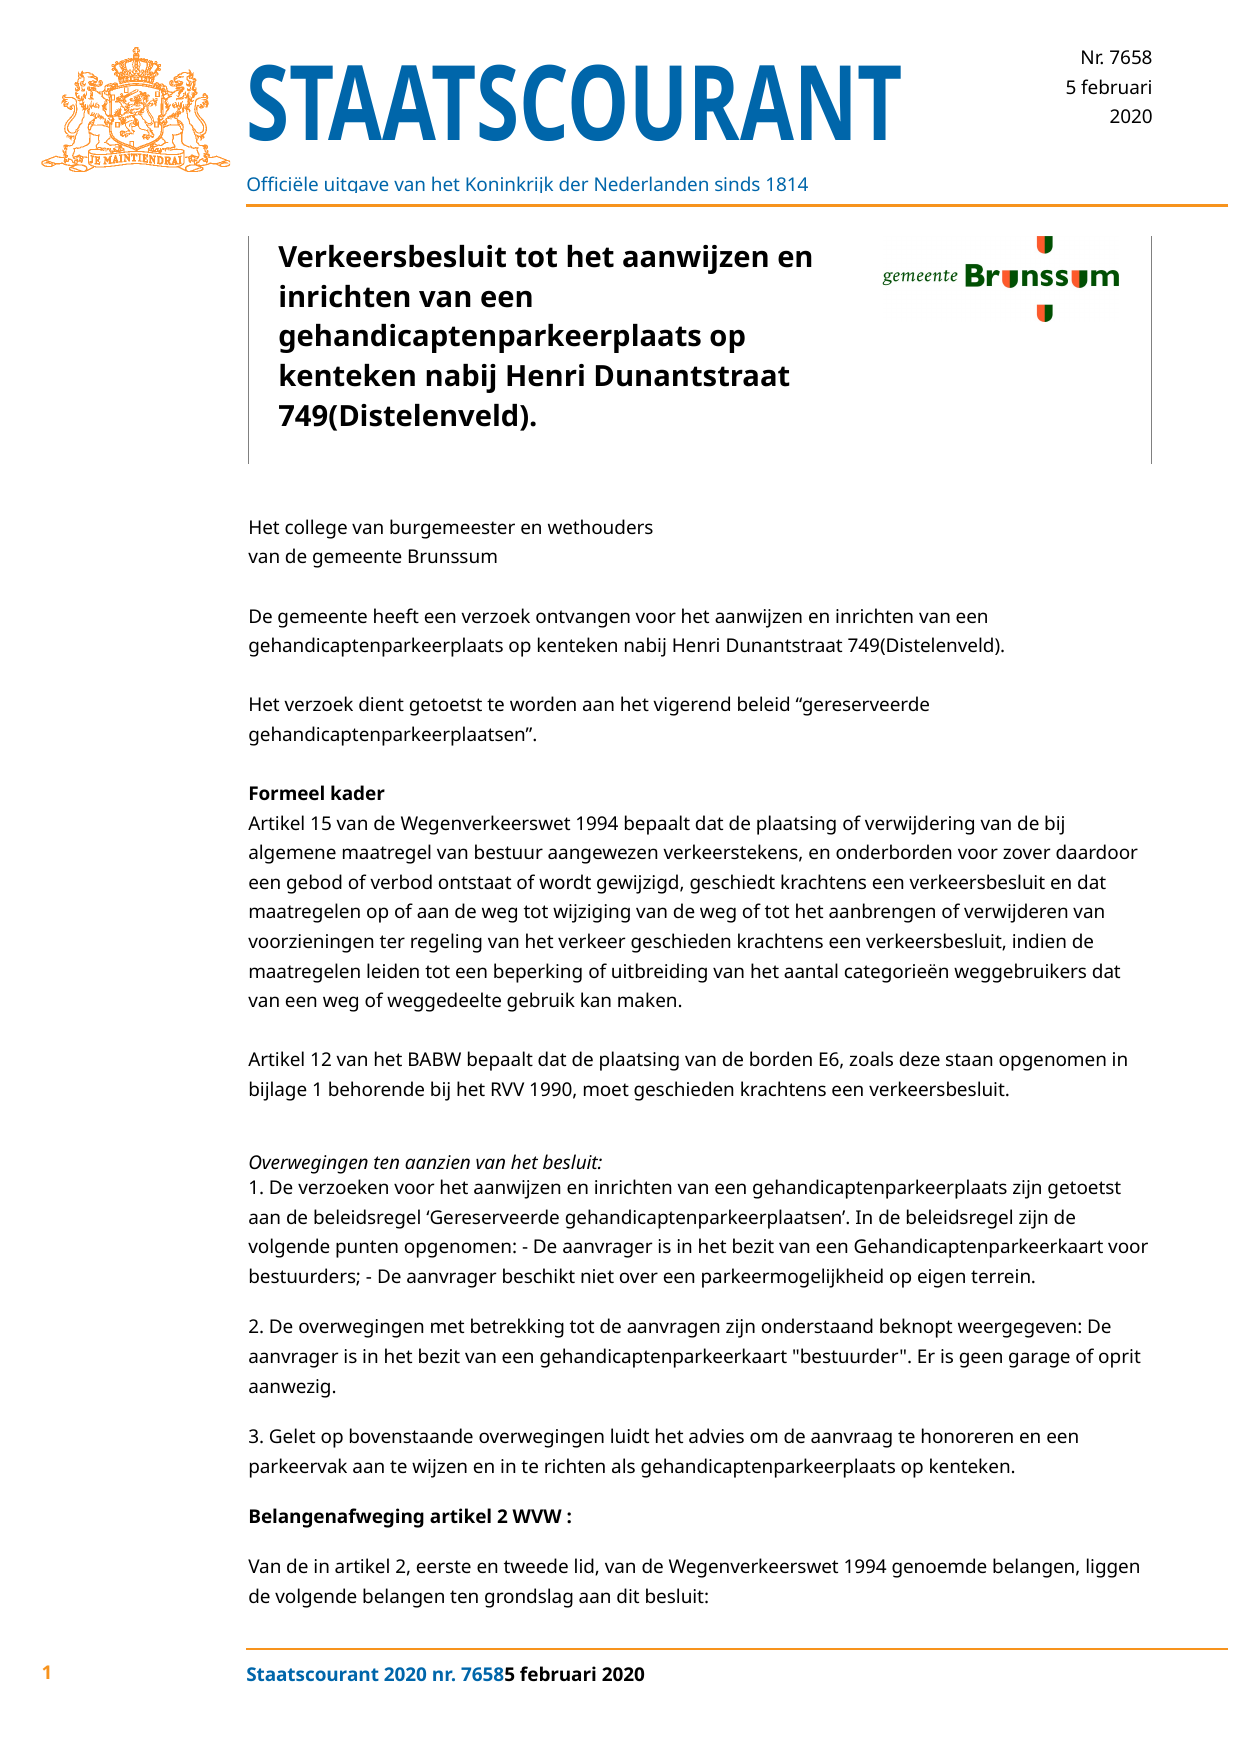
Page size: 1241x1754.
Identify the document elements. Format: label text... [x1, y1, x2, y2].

text Artikel 15 van de Wegenverkeerswet 1994 bepaalt dat de plaatsing of verwijdering van de bij algemene maatregel van bestuur aangewezen verkeerstekens, en onderborden voor zover daardoor een gebod of verbod ontstaat of wordt gewijzigd, geschiedt krachtens een verkeersbesluit en dat maatregelen op of aan de weg tot wijziging van de weg of tot het aanbrengen of verwijderen van voorzieningen ter regeling van het verkeer geschieden krachtens een verkeersbesluit, indien de maatregelen leiden tot een beperking of uitbreiding van het aantal categorieën weggebruikers dat van een weg of weggedeelte gebruik kan maken. [248, 810, 1152, 1013]
text 3. Gelet op bovenstaande overwegingen luidt het advies om de aanvraag te honoreren en een parkeervak aan te wijzen en in te richten als gehandicaptenparkeerplaats op kenteken. [248, 1423, 1152, 1479]
text Artikel 12 van het BABW bepaalt dat de plaatsing van de borden E6, zoals deze staan opgenomen in bijlage 1 behorende bij het RVV 1990, moet geschieden krachtens een verkeersbesluit. [248, 1047, 1152, 1102]
text Overwegingen ten aanzien van het besluit: [248, 1149, 1152, 1174]
table_header Verkeersbesluit tot het aanwijzen en inrichten van een gehandicaptenparkeerplaats op kenteken nabij Henri Dunantstraat 749(Distelenveld). [249, 236, 850, 464]
text van de gemeente Brunssum [248, 544, 1152, 569]
text Belangenafweging artikel 2 WVW : [248, 1503, 1152, 1529]
picture [882, 236, 1119, 322]
text De gemeente heeft een verzoek ontvangen voor het aanwijzen en inrichten van een gehandicaptenparkeerplaats op kenteken nabij Henri Dunantstraat 749(Distelenveld). [248, 603, 1152, 658]
text Het verzoek dient getoetst te worden aan het vigerend beleid “gereserveerde gehandicaptenparkeerplaatsen”. [248, 692, 1152, 747]
text 1. De verzoeken voor het aanwijzen en inrichten van een gehandicaptenparkeerplaats zijn getoetst aan de beleidsregel ‘Gereserveerde gehandicaptenparkeerplaatsen’. In de beleidsregel zijn de volgende punten opgenomen: - De aanvrager is in het bezit van een Gehandicaptenparkeerkaart voor bestuurders; - De aanvrager beschikt niet over een parkeermogelijkheid op eigen terrein. [248, 1174, 1152, 1289]
text 2. De overwegingen met betrekking tot de aanvragen zijn onderstaand beknopt weergegeven: De aanvrager is in het bezit van een gehandicaptenparkeerkaart "bestuurder". Er is geen garage of oprit aanwezig. [248, 1314, 1152, 1399]
text Het college van burgemeester en wethouders [248, 514, 1152, 540]
text Formeel kader [248, 780, 1152, 806]
text Van de in artikel 2, eerste en tweede lid, van de Wegenverkeerswet 1994 genoemde belangen, liggen de volgende belangen ten grondslag aan dit besluit: [248, 1554, 1152, 1609]
picture [41, 47, 231, 172]
table_header [850, 236, 1151, 464]
